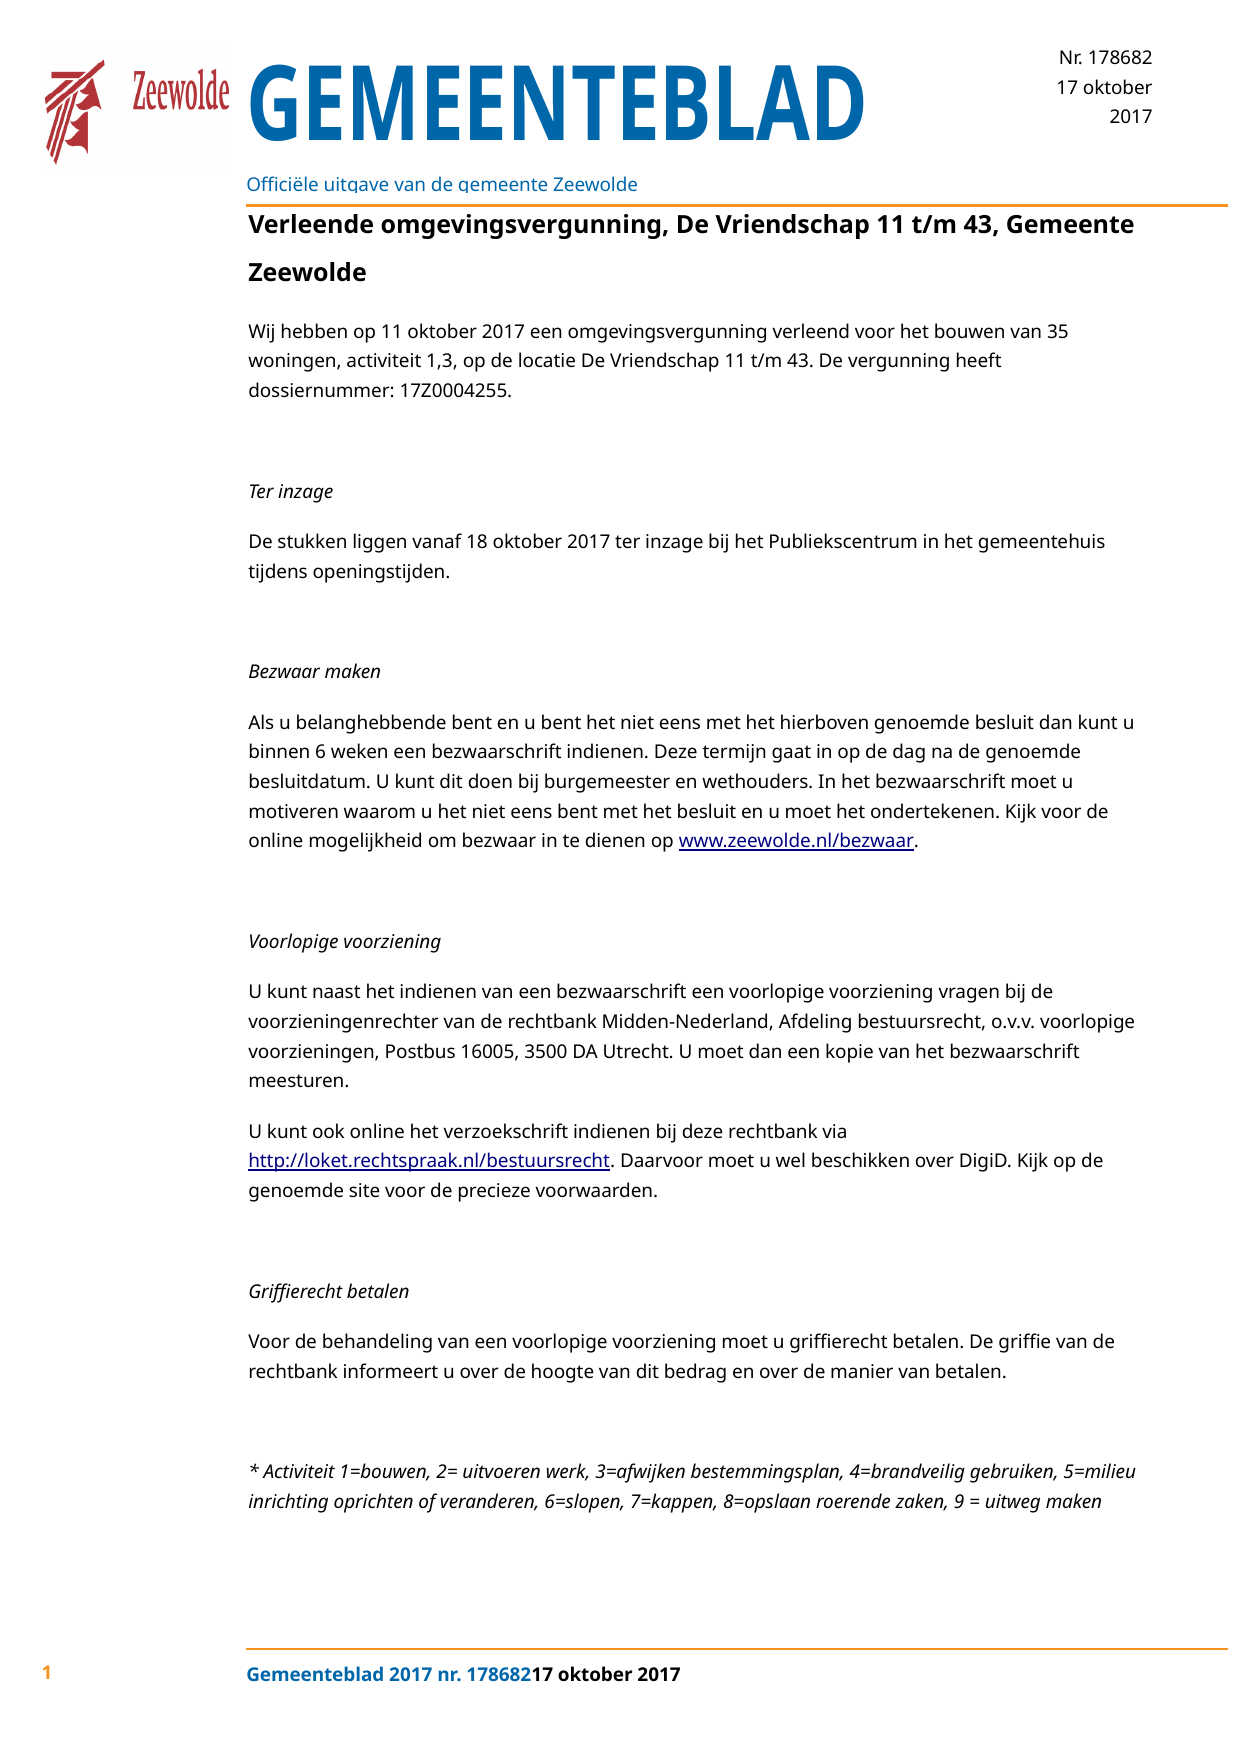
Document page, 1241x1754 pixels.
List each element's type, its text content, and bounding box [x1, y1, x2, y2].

text Ter inzage [248, 478, 1152, 504]
text * Activiteit 1=bouwen, 2= uitvoeren werk, 3=afwijken bestemmingsplan, 4=brandveilig gebruiken, 5=milieu inrichting oprichten of veranderen, 6=slopen, 7=kappen, 8=opslaan roerende zaken, 9 = uitweg maken [248, 1459, 1152, 1514]
text Voor de behandeling van een voorlopige voorziening moet u griffierecht betalen. De griffie van de rechtbank informeert u over de hoogte van dit bedrag en over de manier van betalen. [248, 1328, 1152, 1384]
text U kunt naast het indienen van een bezwaarschrift een voorlopige voorziening vragen bij de voorzieningenrechter van de rechtbank Midden-Nederland, Afdeling bestuursrecht, o.v.v. voorlopige voorzieningen, Postbus 16005, 3500 DA Utrecht. U moet dan een kopie van het bezwaarschrift meesturen. [248, 979, 1152, 1093]
text U kunt ook online het verzoekschrift indienen bij deze rechtbank via http://loket.rechtspraak.nl/bestuursrecht. Daarvoor moet u wel beschikken over DigiD. Kijk op de genoemde site voor de precieze voorwaarden. [248, 1118, 1152, 1203]
text Voorlopige voorziening [248, 928, 1152, 954]
text Verleende omgevingsvergunning, De Vriendschap 11 t/m 43, Gemeente Zeewolde [248, 207, 1152, 288]
text Griffierecht betalen [248, 1278, 1152, 1304]
text Bezwaar maken [248, 659, 1152, 684]
text De stukken liggen vanaf 18 oktober 2017 ter inzage bij het Publiekscentrum in het gemeentehuis tijdens openingstijden. [248, 528, 1152, 584]
picture [41, 47, 231, 172]
text Als u belanghebbende bent en u bent het niet eens met het hierboven genoemde besluit dan kunt u binnen 6 weken een bezwaarschrift indienen. Deze termijn gaat in op de dag na de genoemde besluitdatum. U kunt dit doen bij burgemeester en wethouders. In het bezwaarschrift moet u motiveren waarom u het niet eens bent met het besluit en u moet het ondertekenen. Kijk voor de online mogelijkheid om bezwaar in te dienen op www.zeewolde.nl/bezwaar. [248, 709, 1152, 853]
text Wij hebben op 11 oktober 2017 een omgevingsvergunning verleend voor het bouwen van 35 woningen, activiteit 1,3, op de locatie De Vriendschap 11 t/m 43. De vergunning heeft dossiernummer: 17Z0004255. [248, 318, 1152, 403]
